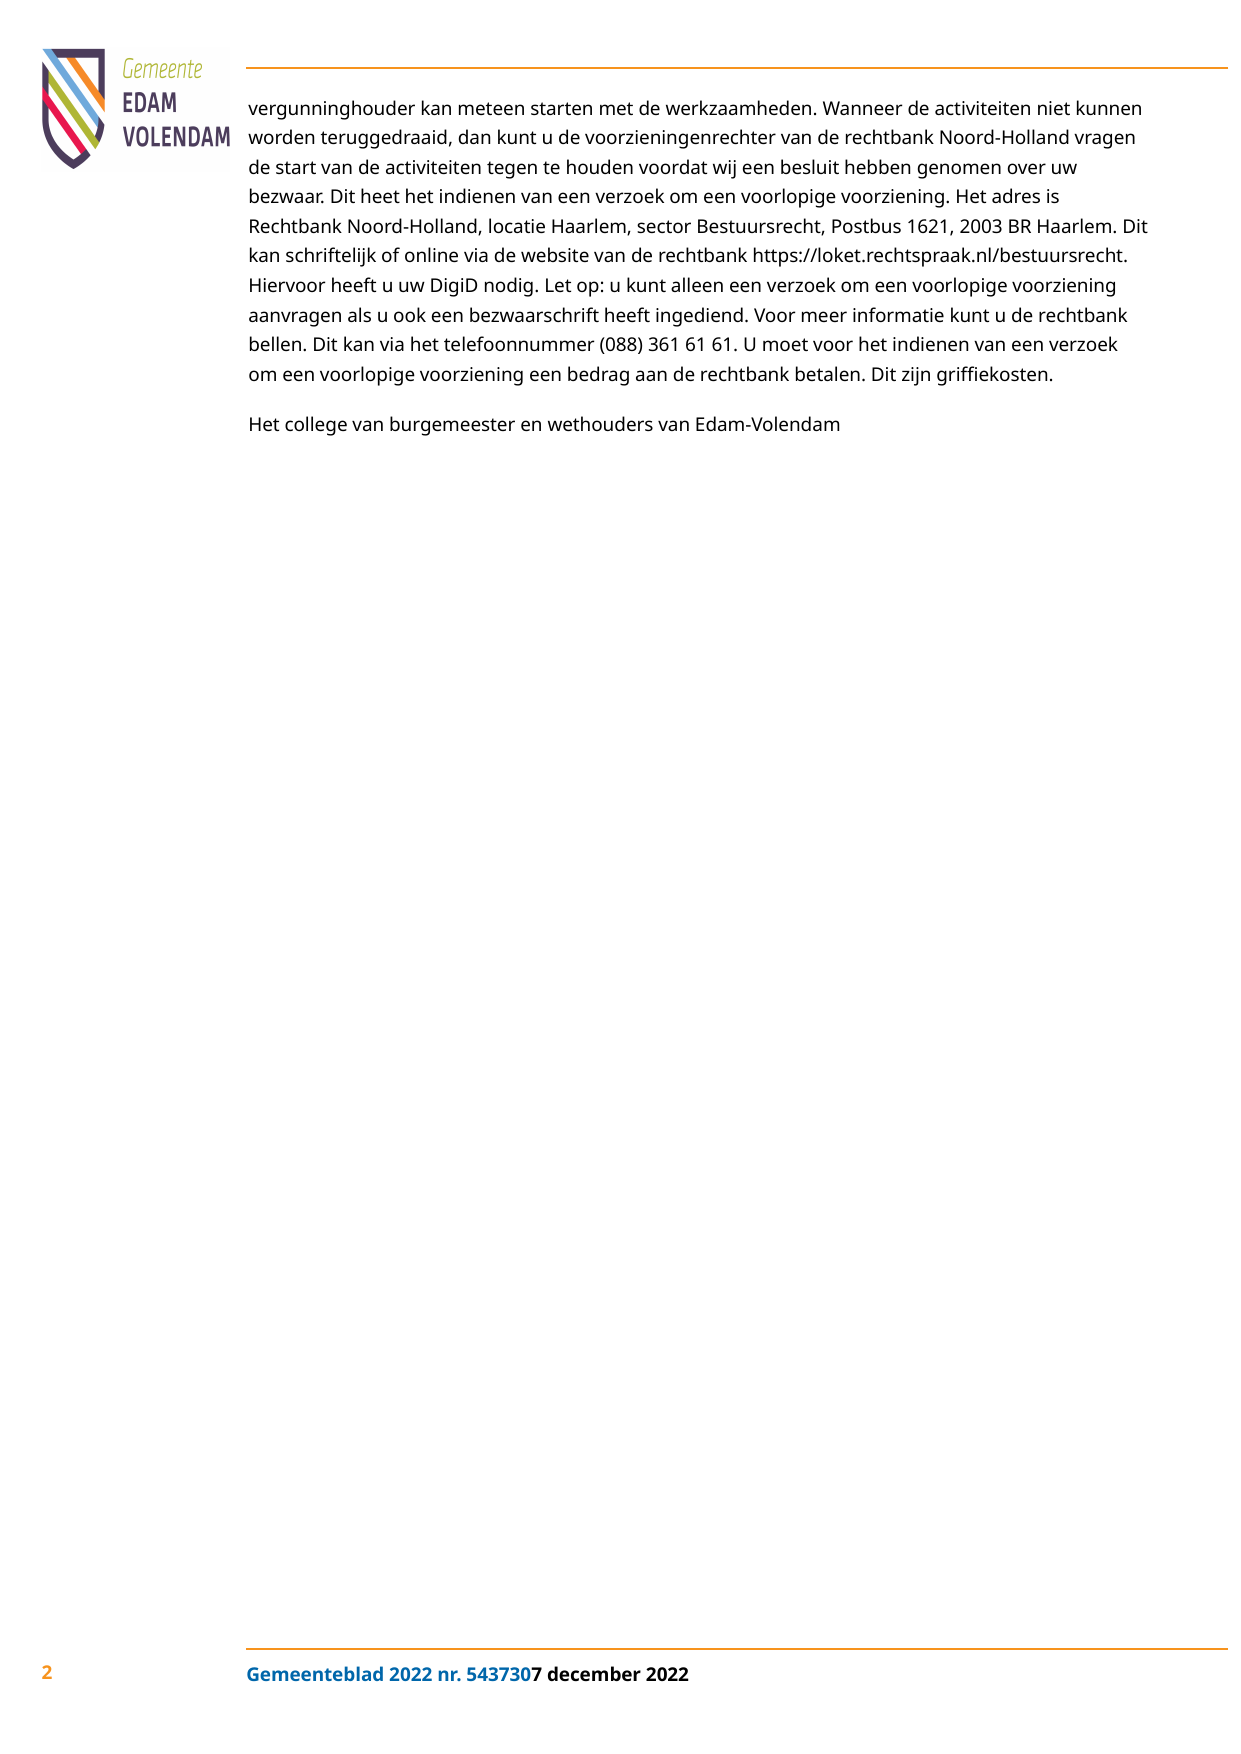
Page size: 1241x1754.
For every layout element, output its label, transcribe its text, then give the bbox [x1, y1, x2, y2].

picture [41, 47, 231, 172]
text vergunninghouder kan meteen starten met de werkzaamheden. Wanneer de activiteiten niet kunnen worden teruggedraaid, dan kunt u de voorzieningenrechter van de rechtbank Noord-Holland vragen de start van de activiteiten tegen te houden voordat wij een besluit hebben genomen over uw bezwaar. Dit heet het indienen van een verzoek om een voorlopige voorziening. Het adres is Rechtbank Noord-Holland, locatie Haarlem, sector Bestuursrecht, Postbus 1621, 2003 BR Haarlem. Dit kan schriftelijk of online via de website van de rechtbank https://loket.rechtspraak.nl/bestuursrecht. Hiervoor heeft u uw DigiD nodig. Let op: u kunt alleen een verzoek om een voorlopige voorziening aanvragen als u ook een bezwaarschrift heeft ingediend. Voor meer informatie kunt u de rechtbank bellen. Dit kan via het telefoonnummer (088) 361 61 61. U moet voor het indienen van een verzoek om een voorlopige voorziening een bedrag aan de rechtbank betalen. Dit zijn griffiekosten. [248, 95, 1152, 387]
text Het college van burgemeester en wethouders van Edam-Volendam [248, 411, 1152, 437]
